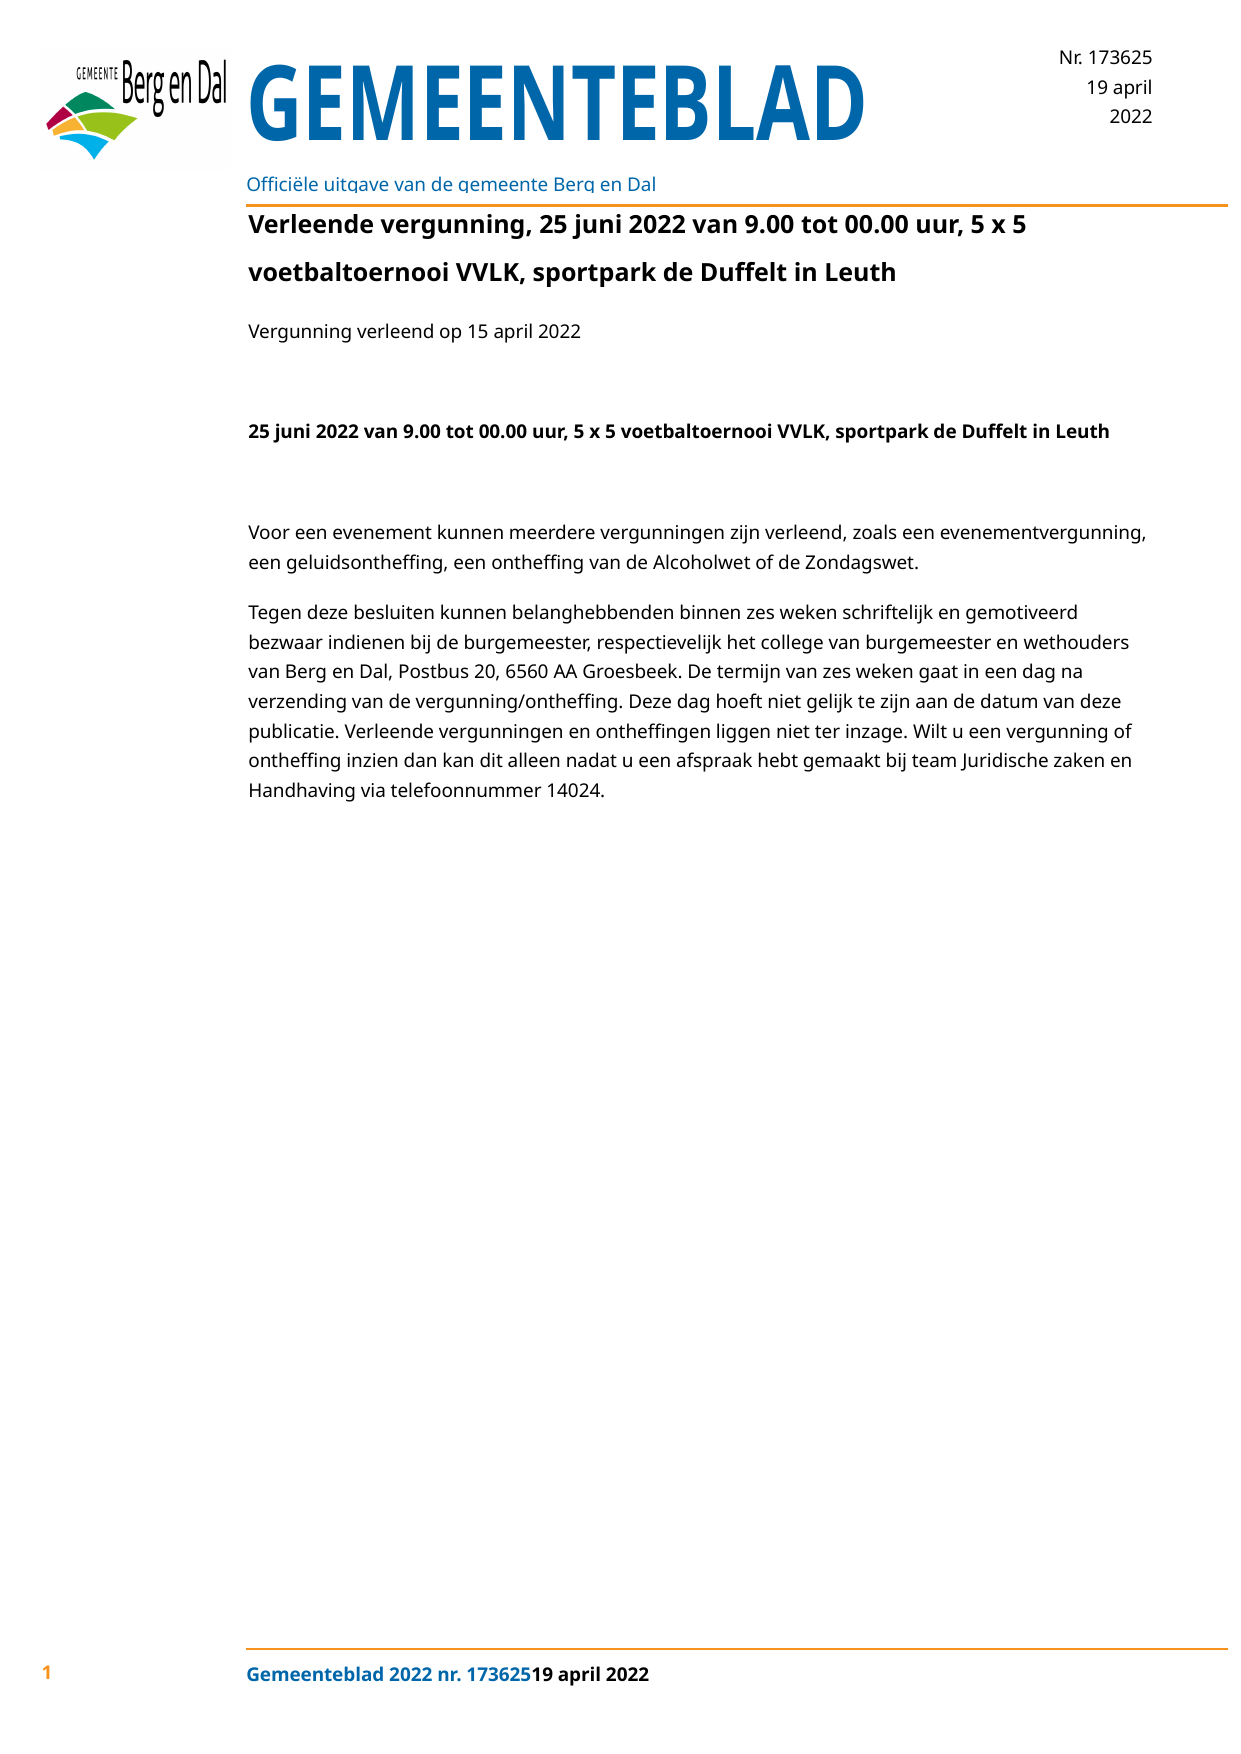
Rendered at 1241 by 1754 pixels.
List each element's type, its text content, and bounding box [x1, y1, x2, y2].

text Voor een evenement kunnen meerdere vergunningen zijn verleend, zoals een evenementvergunning, een geluidsontheffing, een ontheffing van de Alcoholwet of de Zondagswet. [248, 519, 1152, 575]
text Tegen deze besluiten kunnen belanghebbenden binnen zes weken schriftelijk en gemotiveerd bezwaar indienen bij de burgemeester, respectievelijk het college van burgemeester en wethouders van Berg en Dal, Postbus 20, 6560 AA Groesbeek. De termijn van zes weken gaat in een dag na verzending van de vergunning/ontheffing. Deze dag hoeft niet gelijk te zijn aan de datum van deze publicatie. Verleende vergunningen en ontheffingen liggen niet ter inzage. Wilt u een vergunning of ontheffing inzien dan kan dit alleen nadat u een afspraak hebt gemaakt bij team Juridische zaken en Handhaving via telefoonnummer 14024. [248, 599, 1152, 803]
text 25 juni 2022 van 9.00 tot 00.00 uur, 5 x 5 voetbaltoernooi VVLK, sportpark de Duffelt in Leuth [248, 419, 1152, 444]
text Vergunning verleend op 15 april 2022 [248, 318, 1152, 344]
picture [41, 47, 231, 172]
text Verleende vergunning, 25 juni 2022 van 9.00 tot 00.00 uur, 5 x 5 voetbaltoernooi VVLK, sportpark de Duffelt in Leuth [248, 207, 1152, 288]
